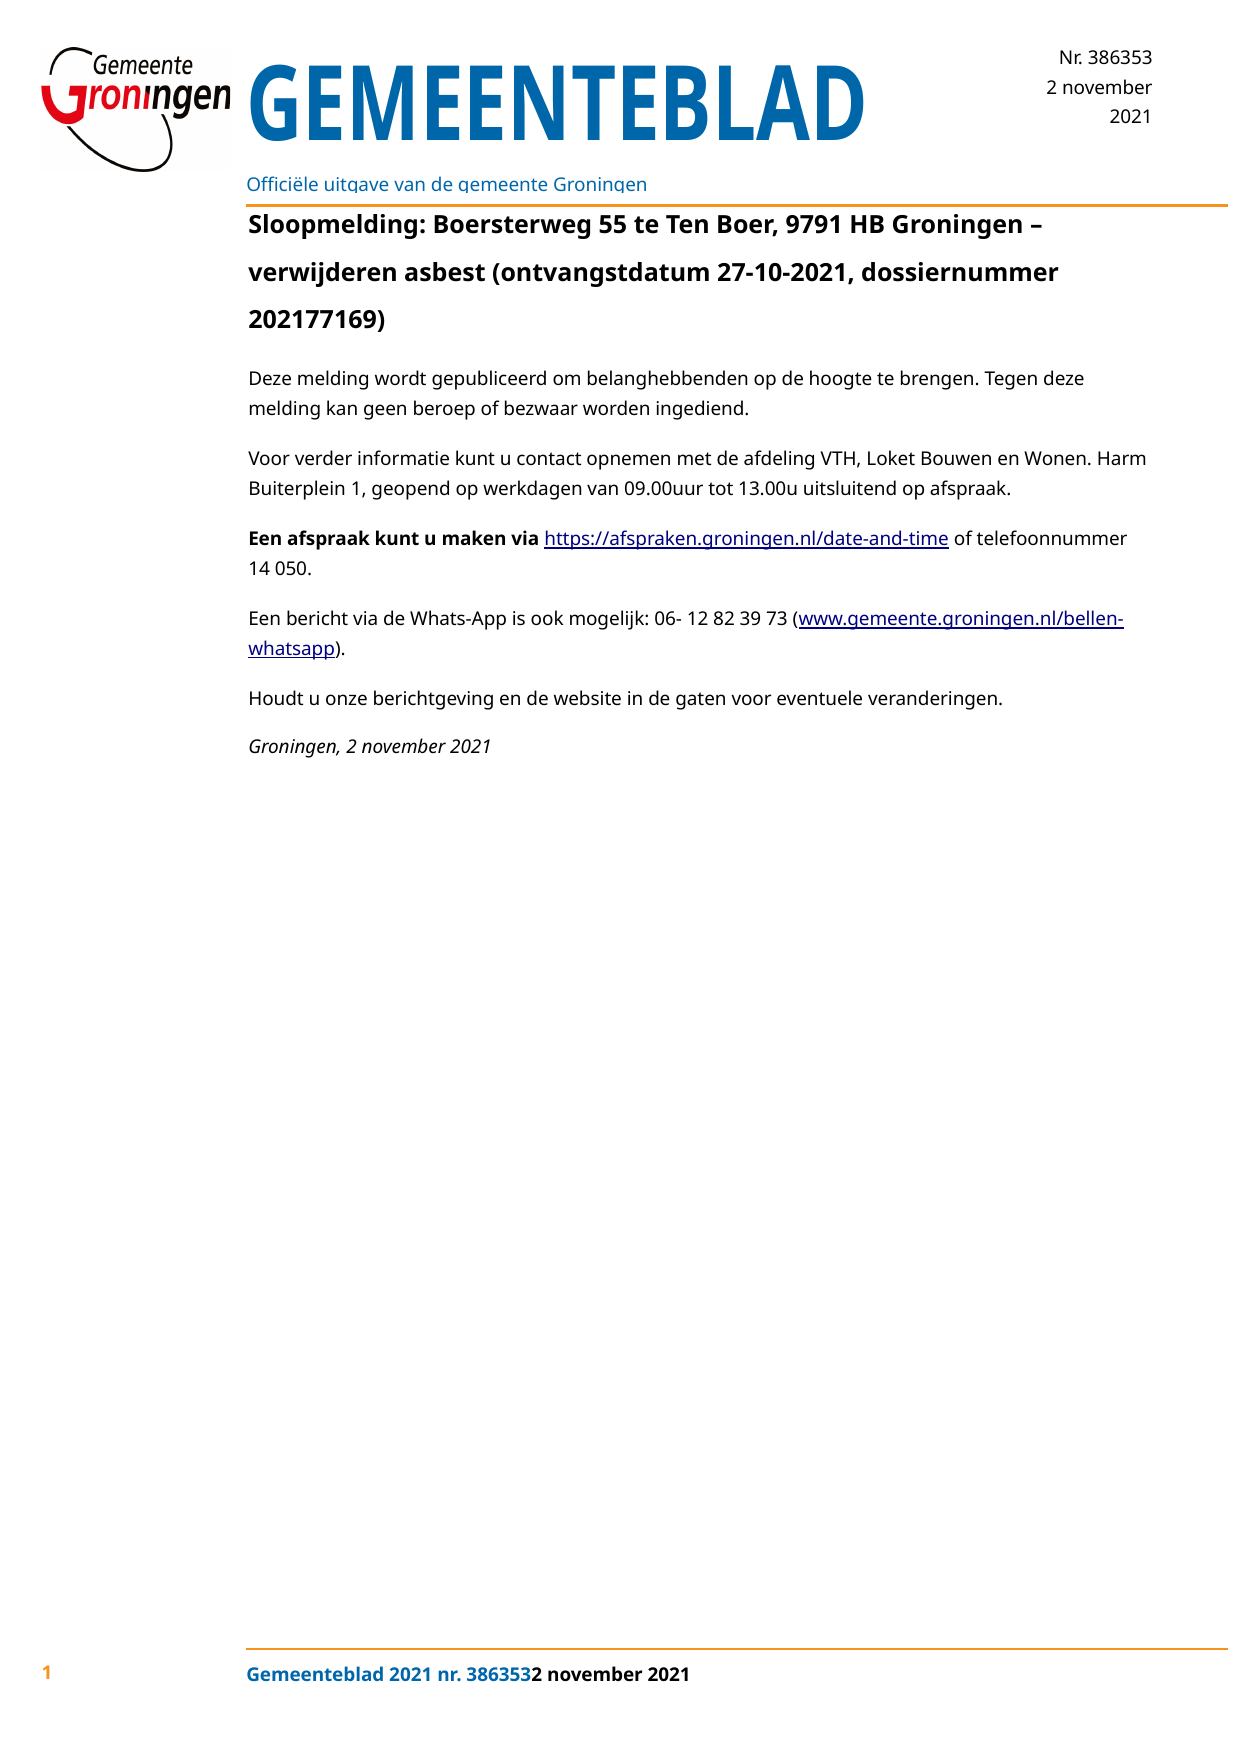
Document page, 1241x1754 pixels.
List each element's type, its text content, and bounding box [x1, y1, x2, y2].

text Houdt u onze berichtgeving en de website in de gaten voor eventuele veranderingen. [248, 686, 1152, 711]
text Voor verder informatie kunt u contact opnemen met de afdeling VTH, Loket Bouwen en Wonen. Harm Buiterplein 1, geopend op werkdagen van 09.00uur tot 13.00u uitsluitend op afspraak. [248, 446, 1152, 501]
text Groningen, 2 november 2021 [248, 733, 1152, 759]
picture [41, 47, 231, 172]
text Sloopmelding: Boersterweg 55 te Ten Boer, 9791 HB Groningen – verwijderen asbest (ontvangstdatum 27-10-2021, dossiernummer 202177169) [248, 207, 1152, 336]
text Deze melding wordt gepubliceerd om belanghebbenden op de hoogte te brengen. Tegen deze melding kan geen beroep of bezwaar worden ingediend. [248, 366, 1152, 421]
text Een afspraak kunt u maken via https://afspraken.groningen.nl/date-and-time of telefoonnummer 14 050. [248, 526, 1152, 581]
text Een bericht via de Whats-App is ook mogelijk: 06- 12 82 39 73 (www.gemeente.groningen.nl/bellen-whatsapp). [248, 606, 1152, 661]
